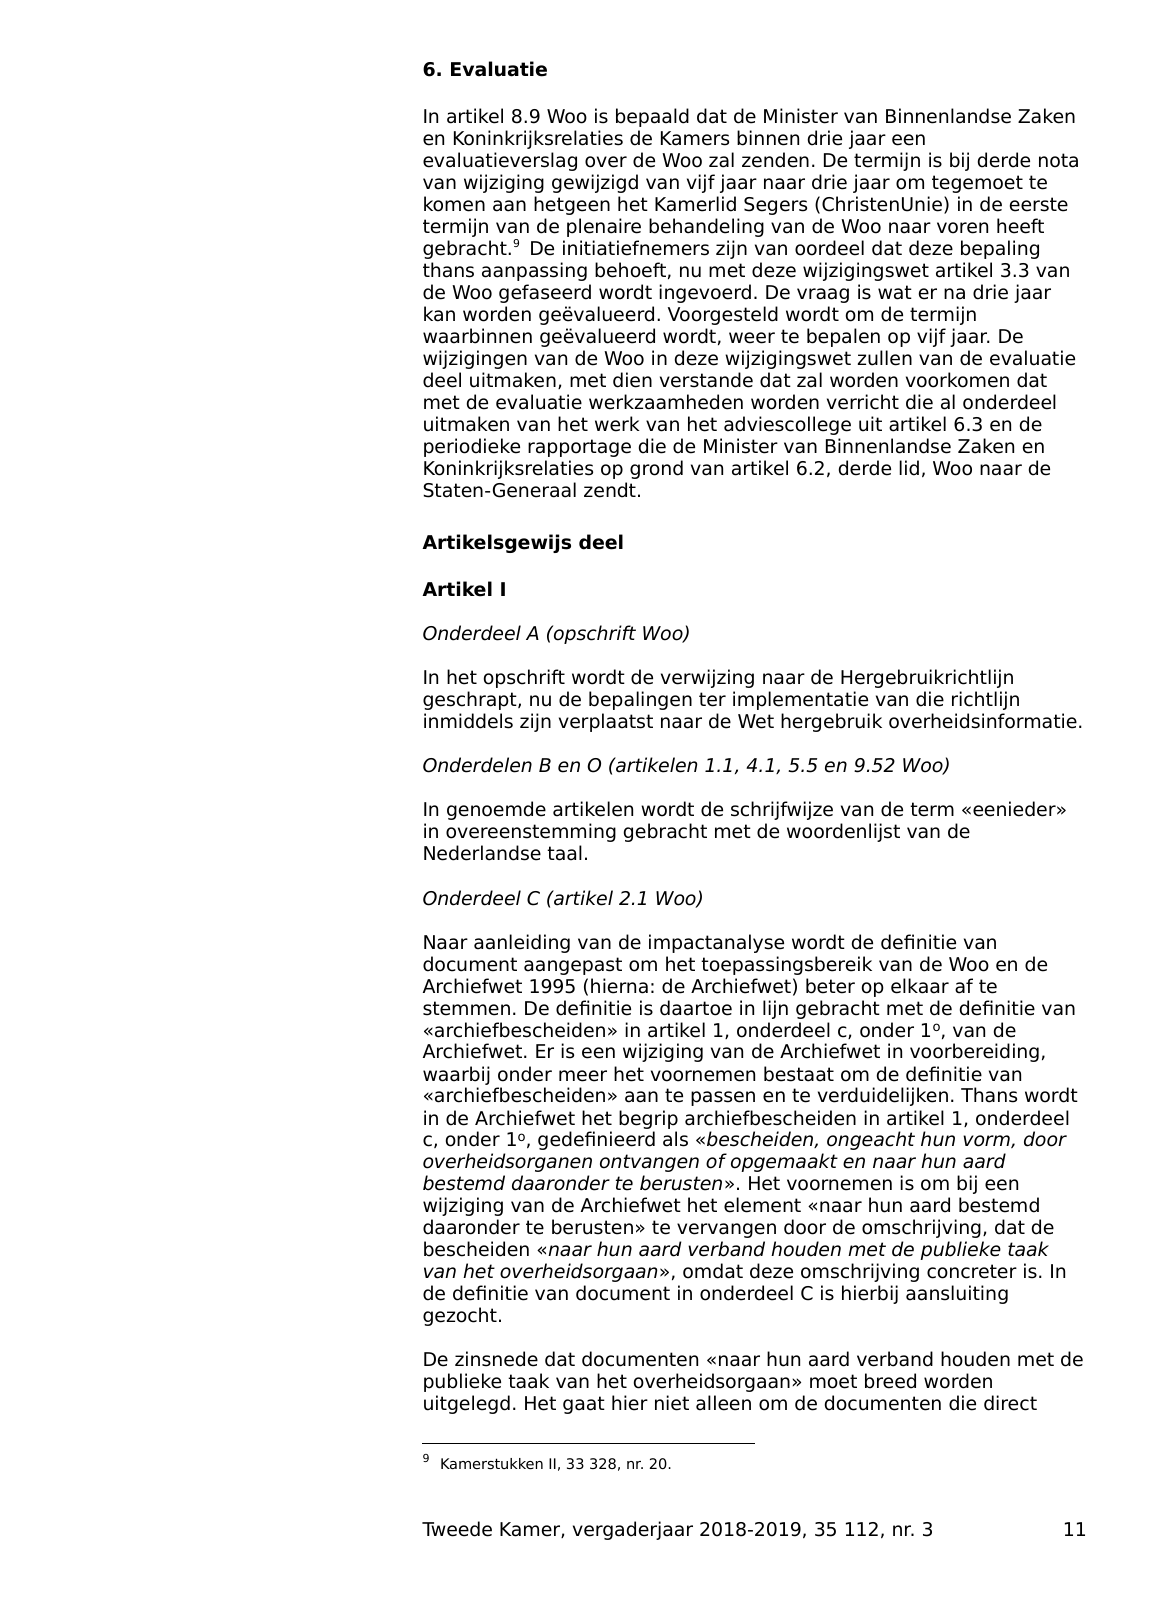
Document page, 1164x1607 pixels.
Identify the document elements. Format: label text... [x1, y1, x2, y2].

text Naar aanleiding van de impactanalyse wordt de definitie van document aangepast om het toepassingsbereik van de Woo en de Archiefwet 1995 (hierna: de Archiefwet) beter op elkaar af te stemmen. De definitie is daartoe in lijn gebracht met de definitie van «archiefbescheiden» in artikel 1, onderdeel c, onder 1o, van de Archiefwet. Er is een wijziging van de Archiefwet in voorbereiding, waarbij onder meer het voornemen bestaat om de definitie van «archiefbescheiden» aan te passen en te verduidelijken. Thans wordt in de Archiefwet het begrip archiefbescheiden in artikel 1, onderdeel c, onder 1o, gedefinieerd als «bescheiden, ongeacht hun vorm, door overheidsorganen ontvangen of opgemaakt en naar hun aard bestemd daaronder te berusten». Het voornemen is om bij een wijziging van de Archiefwet het element «naar hun aard bestemd daaronder te berusten» te vervangen door de omschrijving, dat de bescheiden «naar hun aard verband houden met de publieke taak van het overheidsorgaan», omdat deze omschrijving concreter is. In de definitie van document in onderdeel C is hierbij aansluiting gezocht. [422, 932, 1087, 1327]
text In genoemde artikelen wordt de schrijfwijze van de term «eenieder» in overeenstemming gebracht met de woordenlijst van de Nederlandse taal. [422, 799, 1087, 865]
subtitle Artikelsgewijs deel [422, 532, 1087, 554]
text Kamerstukken II, 33 328, nr. 20. [422, 1452, 1087, 1474]
subtitle Onderdeel C (artikel 2.1 Woo) [422, 887, 1087, 909]
text De zinsnede dat documenten «naar hun aard verband houden met de publieke taak van het overheidsorgaan» moet breed worden uitgelegd. Het gaat hier niet alleen om de documenten die direct [422, 1349, 1087, 1415]
subtitle Artikel I [422, 579, 1087, 601]
text In artikel 8.9 Woo is bepaald dat de Minister van Binnenlandse Zaken en Koninkrijksrelaties de Kamers binnen drie jaar een evaluatieverslag over de Woo zal zenden. De termijn is bij derde nota van wijziging gewijzigd van vijf jaar naar drie jaar om tegemoet te komen aan hetgeen het Kamerlid Segers (ChristenUnie) in de eerste termijn van de plenaire behandeling van de Woo naar voren heeft gebracht. De initiatiefnemers zijn van oordeel dat deze bepaling thans aanpassing behoeft, nu met deze wijzigingswet artikel 3.3 van de Woo gefaseerd wordt ingevoerd. De vraag is wat er na drie jaar kan worden geëvalueerd. Voorgesteld wordt om de termijn waarbinnen geëvalueerd wordt, weer te bepalen op vijf jaar. De wijzigingen van de Woo in deze wijzigingswet zullen van de evaluatie deel uitmaken, met dien verstande dat zal worden voorkomen dat met de evaluatie werkzaamheden worden verricht die al onderdeel uitmaken van het werk van het adviescollege uit artikel 6.3 en de periodieke rapportage die de Minister van Binnenlandse Zaken en Koninkrijksrelaties op grond van artikel 6.2, derde lid, Woo naar de Staten-Generaal zendt. [422, 106, 1087, 502]
text In het opschrift wordt de verwijzing naar de Hergebruikrichtlijn geschrapt, nu de bepalingen ter implementatie van die richtlijn inmiddels zijn verplaatst naar de Wet hergebruik overheidsinformatie. [422, 667, 1087, 733]
subtitle 6. Evaluatie [422, 59, 1087, 81]
subtitle Onderdelen B en O (artikelen 1.1, 4.1, 5.5 en 9.52 Woo) [422, 755, 1087, 777]
subtitle Onderdeel A (opschrift Woo) [422, 623, 1087, 645]
